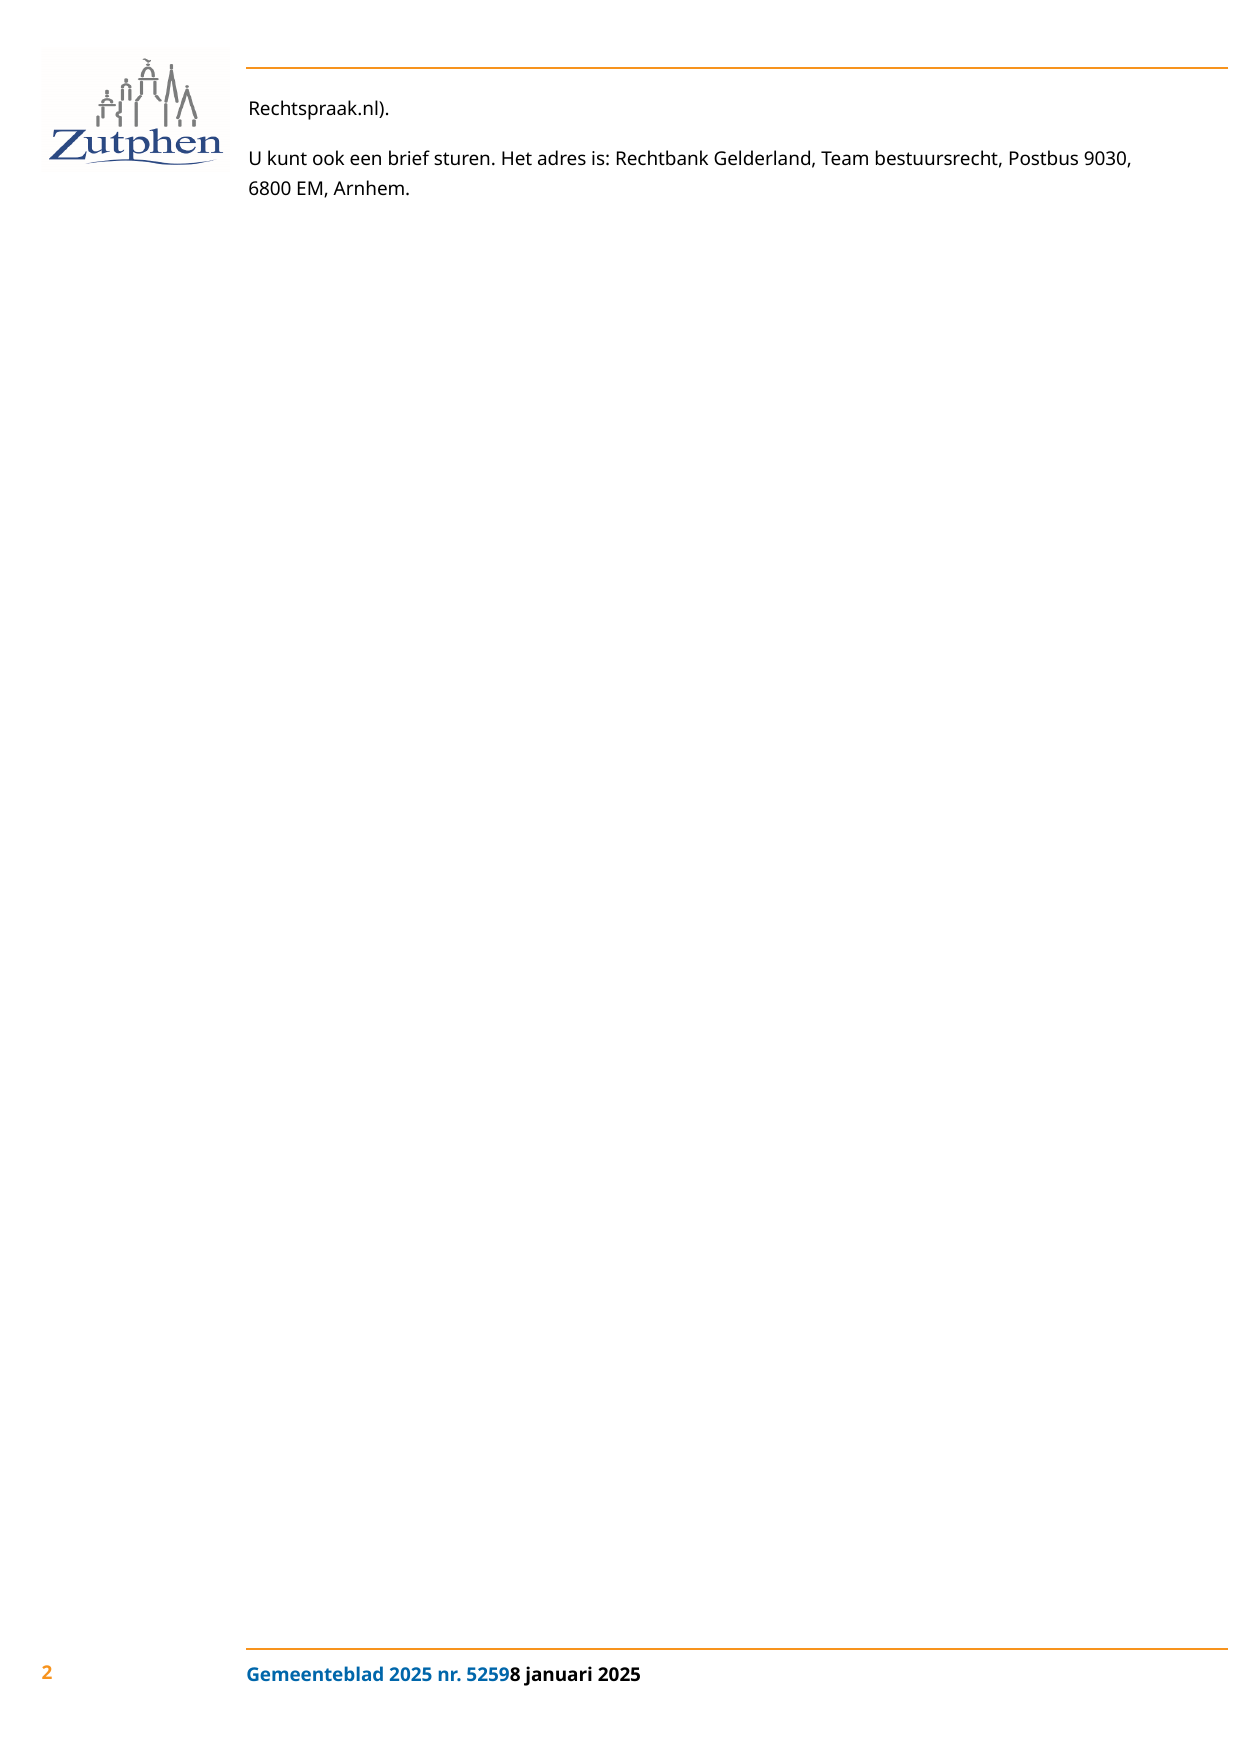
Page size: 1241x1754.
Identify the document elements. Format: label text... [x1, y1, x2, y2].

text U kunt ook een brief sturen. Het adres is: Rechtbank Gelderland, Team bestuursrecht, Postbus 9030, 6800 EM, Arnhem. [248, 145, 1152, 201]
text Rechtspraak.nl). [248, 95, 1152, 121]
picture [41, 47, 231, 172]
